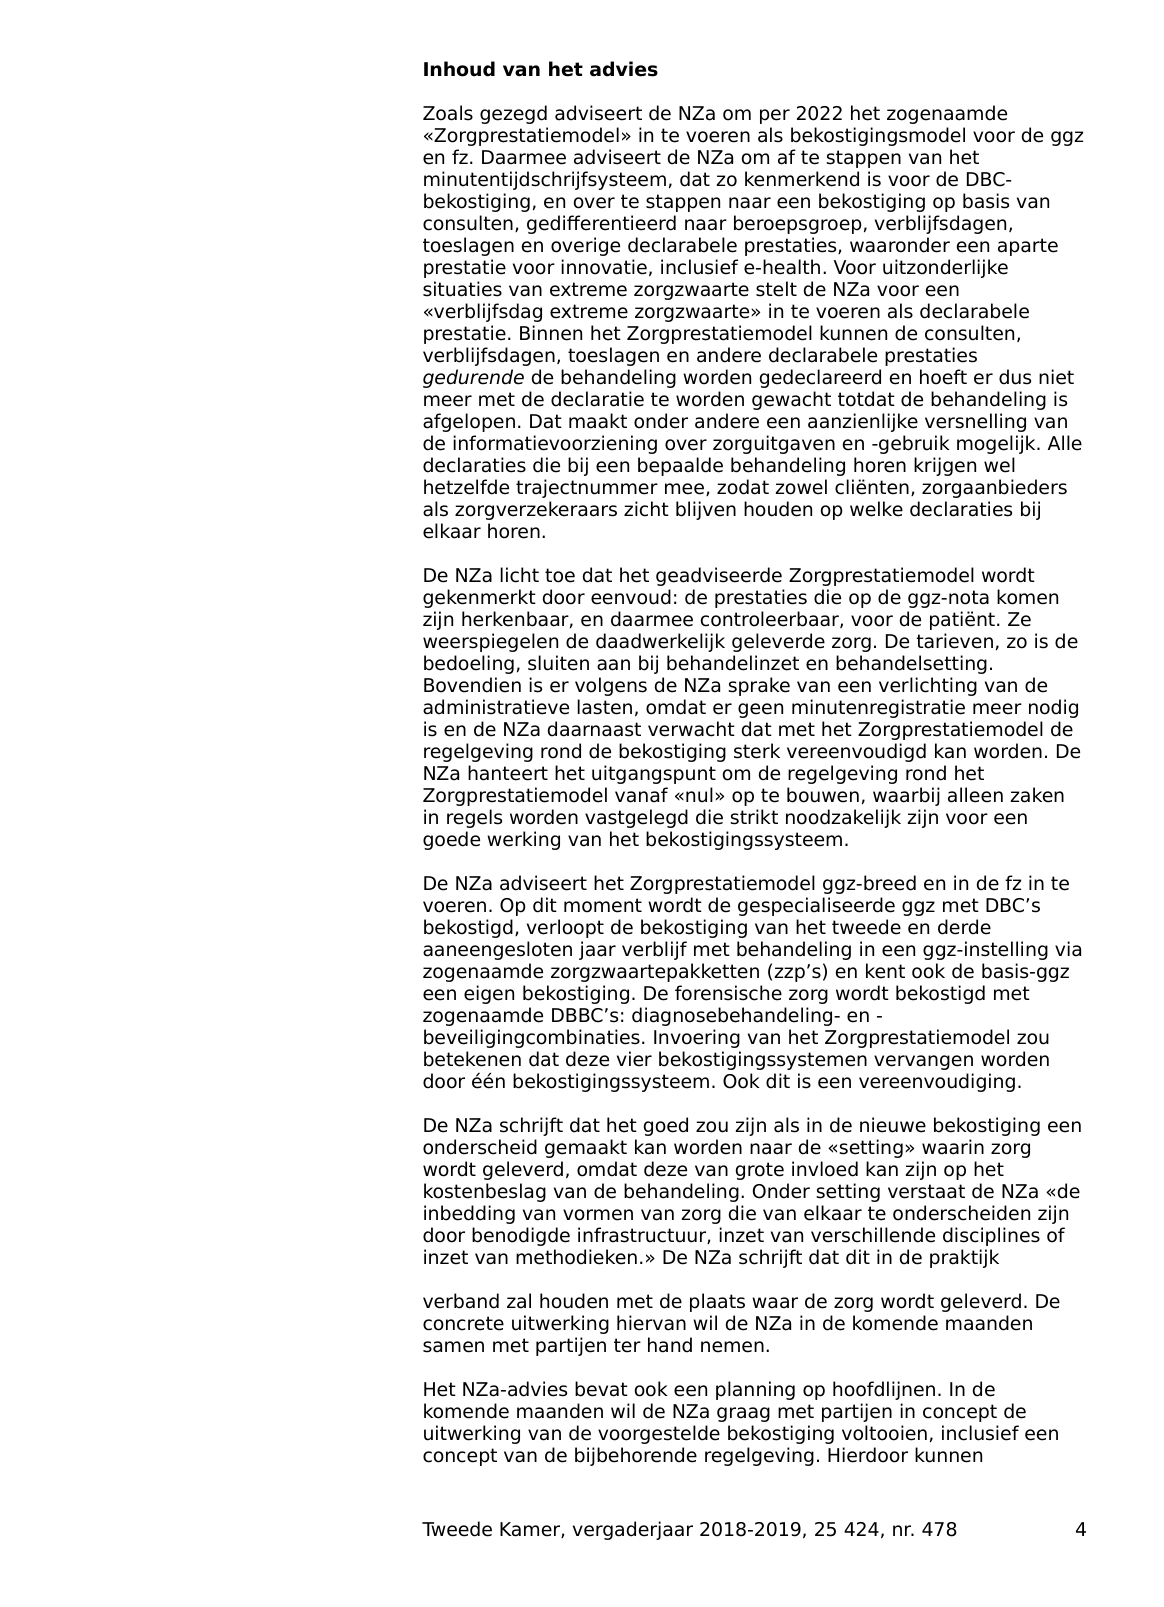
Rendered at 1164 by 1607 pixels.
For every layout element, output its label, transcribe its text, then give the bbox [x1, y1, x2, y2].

text De NZa schrijft dat het goed zou zijn als in de nieuwe bekostiging een onderscheid gemaakt kan worden naar de «setting» waarin zorg wordt geleverd, omdat deze van grote invloed kan zijn op het kostenbeslag van de behandeling. Onder setting verstaat de NZa «de inbedding van vormen van zorg die van elkaar te onderscheiden zijn door benodigde infrastructuur, inzet van verschillende disciplines of inzet van methodieken.» De NZa schrijft dat dit in de praktijk [422, 1115, 1087, 1269]
text Zoals gezegd adviseert de NZa om per 2022 het zogenaamde «Zorgprestatiemodel» in te voeren als bekostigingsmodel voor de ggz en fz. Daarmee adviseert de NZa om af te stappen van het minutentijdschrijfsysteem, dat zo kenmerkend is voor de DBC-bekostiging, en over te stappen naar een bekostiging op basis van consulten, gedifferentieerd naar beroepsgroep, verblijfsdagen, toeslagen en overige declarabele prestaties, waaronder een aparte prestatie voor innovatie, inclusief e-health. Voor uitzonderlijke situaties van extreme zorgzwaarte stelt de NZa voor een «verblijfsdag extreme zorgzwaarte» in te voeren als declarabele prestatie. Binnen het Zorgprestatiemodel kunnen de consulten, verblijfsdagen, toeslagen en andere declarabele prestaties gedurende de behandeling worden gedeclareerd en hoeft er dus niet meer met de declaratie te worden gewacht totdat de behandeling is afgelopen. Dat maakt onder andere een aanzienlijke versnelling van de informatievoorziening over zorguitgaven en -gebruik mogelijk. Alle declaraties die bij een bepaalde behandeling horen krijgen wel hetzelfde trajectnummer mee, zodat zowel cliënten, zorgaanbieders als zorgverzekeraars zicht blijven houden op welke declaraties bij elkaar horen. [422, 103, 1087, 543]
text De NZa adviseert het Zorgprestatiemodel ggz-breed en in de fz in te voeren. Op dit moment wordt de gespecialiseerde ggz met DBC’s bekostigd, verloopt de bekostiging van het tweede en derde aaneengesloten jaar verblijf met behandeling in een ggz-instelling via zogenaamde zorgzwaartepakketten (zzp’s) en kent ook de basis-ggz een eigen bekostiging. De forensische zorg wordt bekostigd met zogenaamde DBBC’s: diagnosebehandeling- en -beveiligingcombinaties. Invoering van het Zorgprestatiemodel zou betekenen dat deze vier bekostigingssystemen vervangen worden door één bekostigingssysteem. Ook dit is een vereenvoudiging. [422, 873, 1087, 1093]
text verband zal houden met de plaats waar de zorg wordt geleverd. De concrete uitwerking hiervan wil de NZa in de komende maanden samen met partijen ter hand nemen. [422, 1291, 1087, 1357]
subtitle Inhoud van het advies [422, 59, 1087, 81]
text Het NZa-advies bevat ook een planning op hoofdlijnen. In de komende maanden wil de NZa graag met partijen in concept de uitwerking van de voorgestelde bekostiging voltooien, inclusief een concept van de bijbehorende regelgeving. Hierdoor kunnen [422, 1379, 1087, 1467]
text De NZa licht toe dat het geadviseerde Zorgprestatiemodel wordt gekenmerkt door eenvoud: de prestaties die op de ggz-nota komen zijn herkenbaar, en daarmee controleerbaar, voor de patiënt. Ze weerspiegelen de daadwerkelijk geleverde zorg. De tarieven, zo is de bedoeling, sluiten aan bij behandelinzet en behandelsetting. Bovendien is er volgens de NZa sprake van een verlichting van de administratieve lasten, omdat er geen minutenregistratie meer nodig is en de NZa daarnaast verwacht dat met het Zorgprestatiemodel de regelgeving rond de bekostiging sterk vereenvoudigd kan worden. De NZa hanteert het uitgangspunt om de regelgeving rond het Zorgprestatiemodel vanaf «nul» op te bouwen, waarbij alleen zaken in regels worden vastgelegd die strikt noodzakelijk zijn voor een goede werking van het bekostigingssysteem. [422, 565, 1087, 851]
